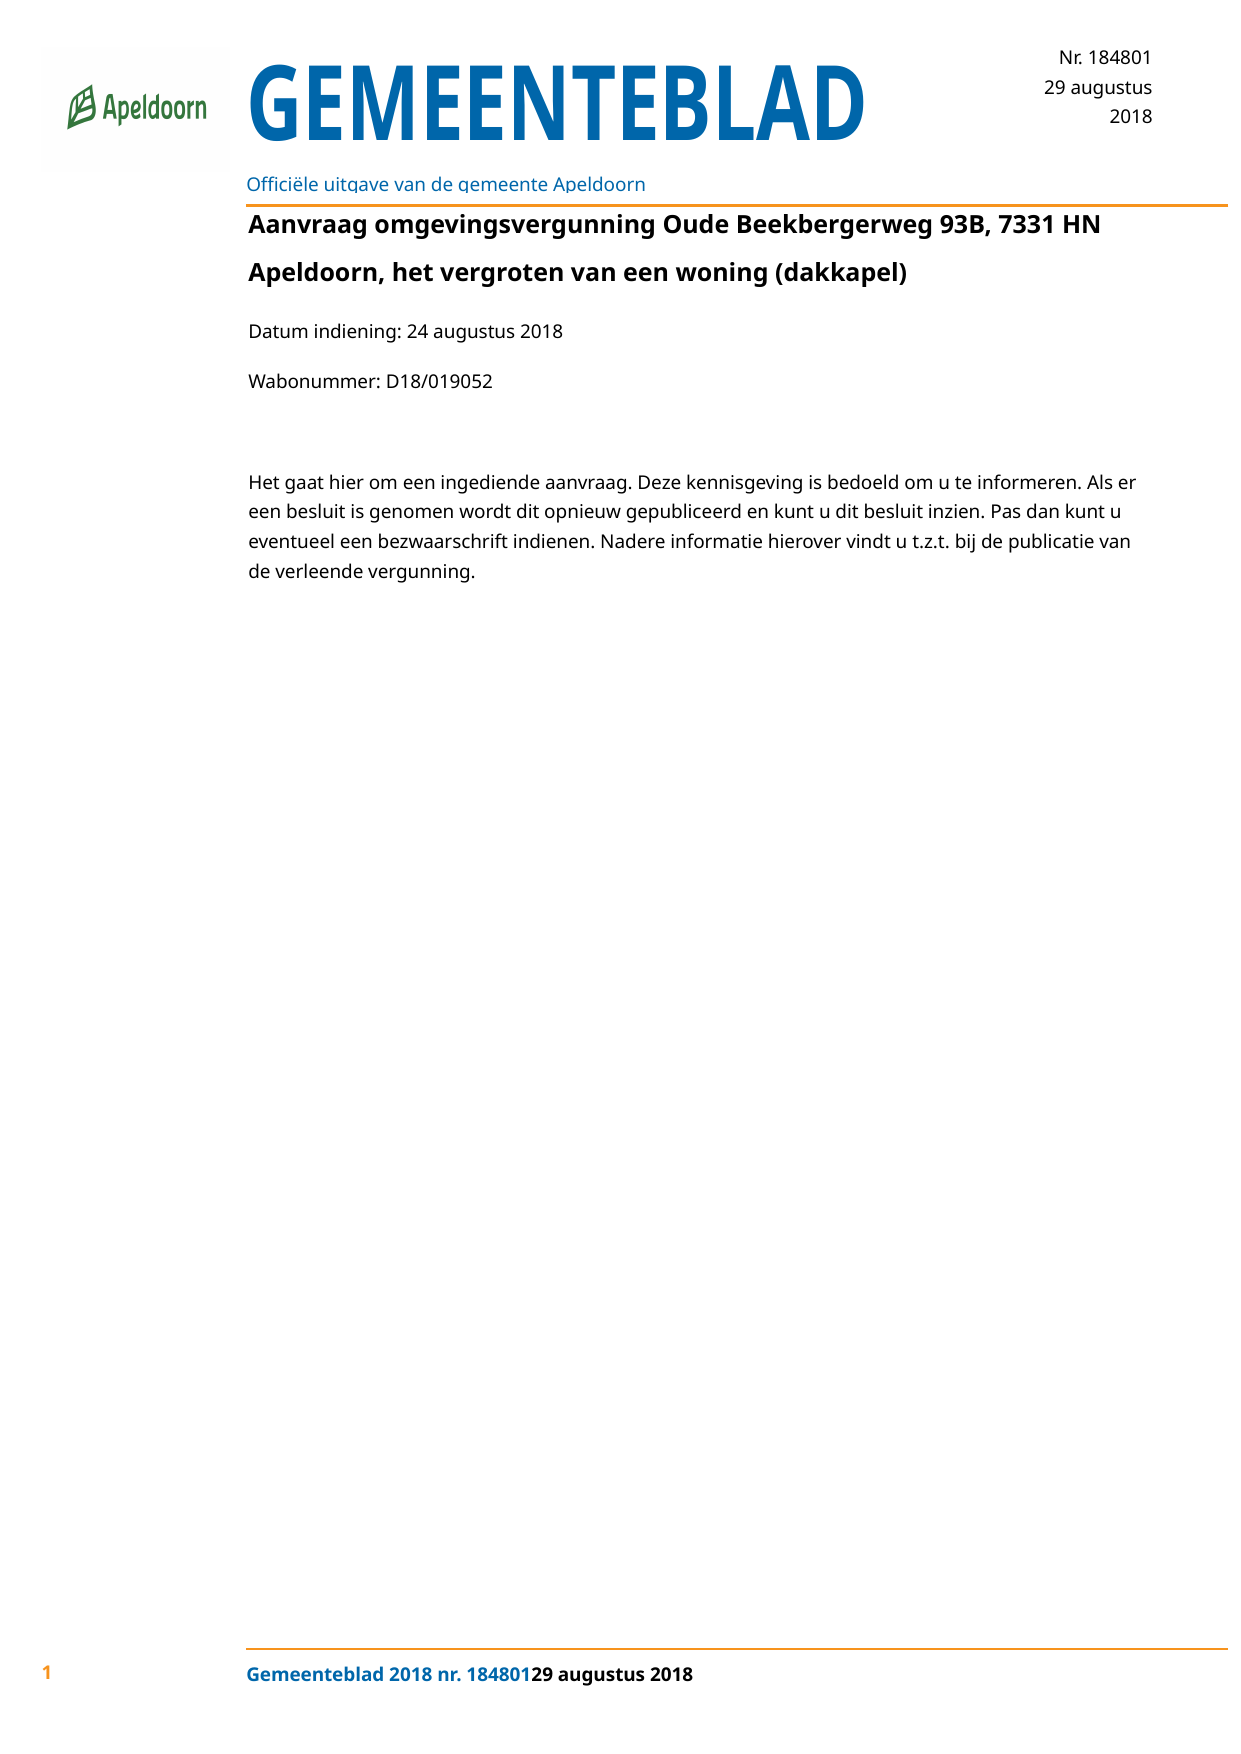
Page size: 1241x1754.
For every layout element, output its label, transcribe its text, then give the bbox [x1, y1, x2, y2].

text Aanvraag omgevingsvergunning Oude Beekbergerweg 93B, 7331 HN Apeldoorn, het vergroten van een woning (dakkapel) [248, 207, 1152, 288]
text Het gaat hier om een ingediende aanvraag. Deze kennisgeving is bedoeld om u te informeren. Als er een besluit is genomen wordt dit opnieuw gepubliceerd en kunt u dit besluit inzien. Pas dan kunt u eventueel een bezwaarschrift indienen. Nadere informatie hierover vindt u t.z.t. bij de publicatie van de verleende vergunning. [248, 469, 1152, 584]
text Wabonummer: D18/019052 [248, 368, 1152, 394]
picture [41, 47, 231, 172]
text Datum indiening: 24 augustus 2018 [248, 318, 1152, 344]
